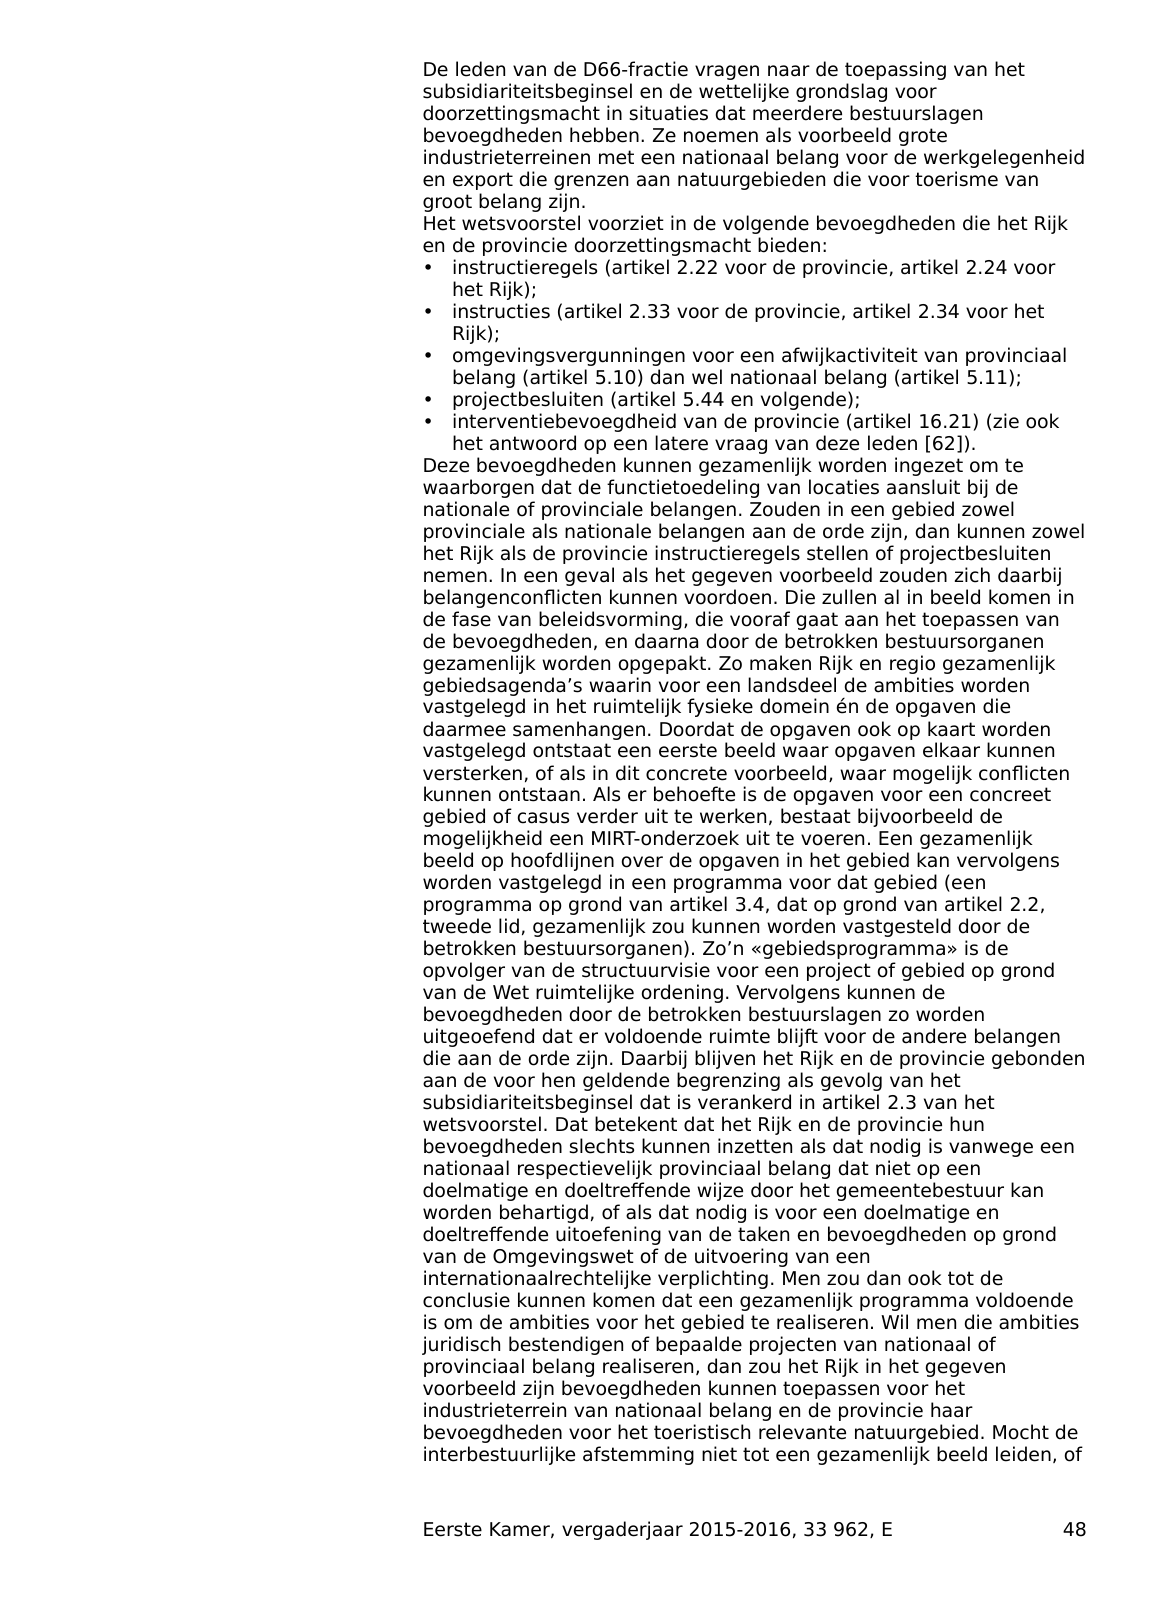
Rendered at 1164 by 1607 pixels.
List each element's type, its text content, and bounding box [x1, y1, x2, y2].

text • instructies (artikel 2.33 voor de provincie, artikel 2.34 voor het Rijk); [422, 301, 1087, 345]
text • omgevingsvergunningen voor een afwijkactiviteit van provinciaal belang (artikel 5.10) dan wel nationaal belang (artikel 5.11); [422, 345, 1087, 389]
text • instructieregels (artikel 2.22 voor de provincie, artikel 2.24 voor het Rijk); [422, 257, 1087, 301]
text De leden van de D66-fractie vragen naar de toepassing van het subsidiariteitsbeginsel en de wettelijke grondslag voor doorzettingsmacht in situaties dat meerdere bestuurslagen bevoegdheden hebben. Ze noemen als voorbeeld grote industrieterreinen met een nationaal belang voor de werkgelegenheid en export die grenzen aan natuurgebieden die voor toerisme van groot belang zijn. [422, 59, 1087, 213]
text Het wetsvoorstel voorziet in de volgende bevoegdheden die het Rijk en de provincie doorzettingsmacht bieden: [422, 213, 1087, 257]
text • projectbesluiten (artikel 5.44 en volgende); [422, 389, 1087, 411]
text Deze bevoegdheden kunnen gezamenlijk worden ingezet om te waarborgen dat de functietoedeling van locaties aansluit bij de nationale of provinciale belangen. Zouden in een gebied zowel provinciale als nationale belangen aan de orde zijn, dan kunnen zowel het Rijk als de provincie instructieregels stellen of projectbesluiten nemen. In een geval als het gegeven voorbeeld zouden zich daarbij belangenconflicten kunnen voordoen. Die zullen al in beeld komen in de fase van beleidsvorming, die vooraf gaat aan het toepassen van de bevoegdheden, en daarna door de betrokken bestuursorganen gezamenlijk worden opgepakt. Zo maken Rijk en regio gezamenlijk gebiedsagenda’s waarin voor een landsdeel de ambities worden vastgelegd in het ruimtelijk fysieke domein én de opgaven die daarmee samenhangen. Doordat de opgaven ook op kaart worden vastgelegd ontstaat een eerste beeld waar opgaven elkaar kunnen versterken, of als in dit concrete voorbeeld, waar mogelijk conflicten kunnen ontstaan. Als er behoefte is de opgaven voor een concreet gebied of casus verder uit te werken, bestaat bijvoorbeeld de mogelijkheid een MIRT-onderzoek uit te voeren. Een gezamenlijk beeld op hoofdlijnen over de opgaven in het gebied kan vervolgens worden vastgelegd in een programma voor dat gebied (een programma op grond van artikel 3.4, dat op grond van artikel 2.2, tweede lid, gezamenlijk zou kunnen worden vastgesteld door de betrokken bestuursorganen). Zo’n «gebiedsprogramma» is de opvolger van de structuurvisie voor een project of gebied op grond van de Wet ruimtelijke ordening. Vervolgens kunnen de bevoegdheden door de betrokken bestuurslagen zo worden uitgeoefend dat er voldoende ruimte blijft voor de andere belangen die aan de orde zijn. Daarbij blijven het Rijk en de provincie gebonden aan de voor hen geldende begrenzing als gevolg van het subsidiariteitsbeginsel dat is verankerd in artikel 2.3 van het wetsvoorstel. Dat betekent dat het Rijk en de provincie hun bevoegdheden slechts kunnen inzetten als dat nodig is vanwege een nationaal respectievelijk provinciaal belang dat niet op een doelmatige en doeltreffende wijze door het gemeentebestuur kan worden behartigd, of als dat nodig is voor een doelmatige en doeltreffende uitoefening van de taken en bevoegdheden op grond van de Omgevingswet of de uitvoering van een internationaalrechtelijke verplichting. Men zou dan ook tot de conclusie kunnen komen dat een gezamenlijk programma voldoende is om de ambities voor het gebied te realiseren. Wil men die ambities juridisch bestendigen of bepaalde projecten van nationaal of provinciaal belang realiseren, dan zou het Rijk in het gegeven voorbeeld zijn bevoegdheden kunnen toepassen voor het industrieterrein van nationaal belang en de provincie haar bevoegdheden voor het toeristisch relevante natuurgebied. Mocht de interbestuurlijke afstemming niet tot een gezamenlijk beeld leiden, of [422, 455, 1087, 1466]
text • interventiebevoegdheid van de provincie (artikel 16.21) (zie ook het antwoord op een latere vraag van deze leden [62]). [422, 411, 1087, 455]
